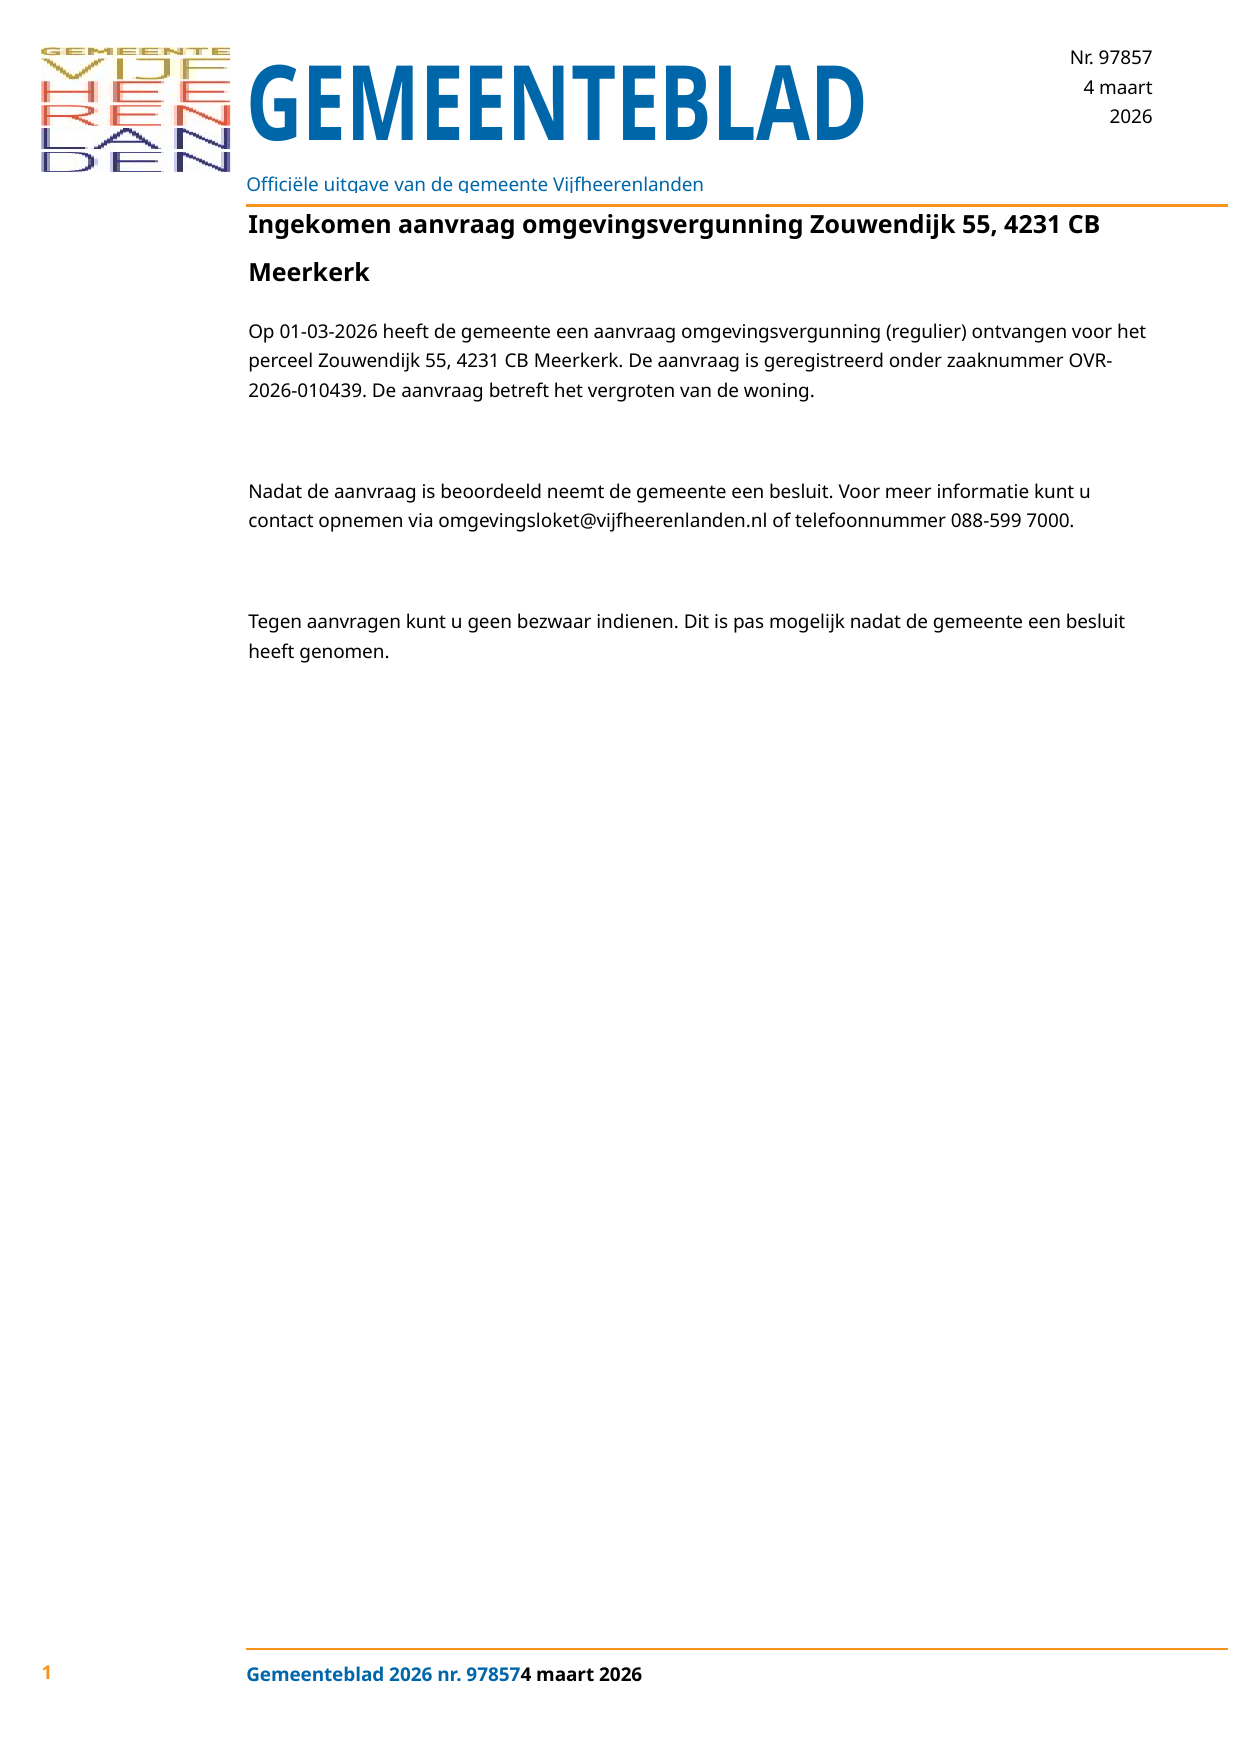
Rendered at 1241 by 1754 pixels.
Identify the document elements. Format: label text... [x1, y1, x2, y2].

text Ingekomen aanvraag omgevingsvergunning Zouwendijk 55, 4231 CB Meerkerk [248, 207, 1152, 288]
picture [41, 47, 231, 172]
text Nadat de aanvraag is beoordeeld neemt de gemeente een besluit. Voor meer informatie kunt u contact opnemen via omgevingsloket@vijfheerenlanden.nl of telefoonnummer 088-599 7000. [248, 478, 1152, 533]
text Tegen aanvragen kunt u geen bezwaar indienen. Dit is pas mogelijk nadat de gemeente een besluit heeft genomen. [248, 608, 1152, 664]
text Op 01-03-2026 heeft de gemeente een aanvraag omgevingsvergunning (regulier) ontvangen voor het perceel Zouwendijk 55, 4231 CB Meerkerk. De aanvraag is geregistreerd onder zaaknummer OVR-2026-010439. De aanvraag betreft het vergroten van de woning. [248, 318, 1152, 403]
